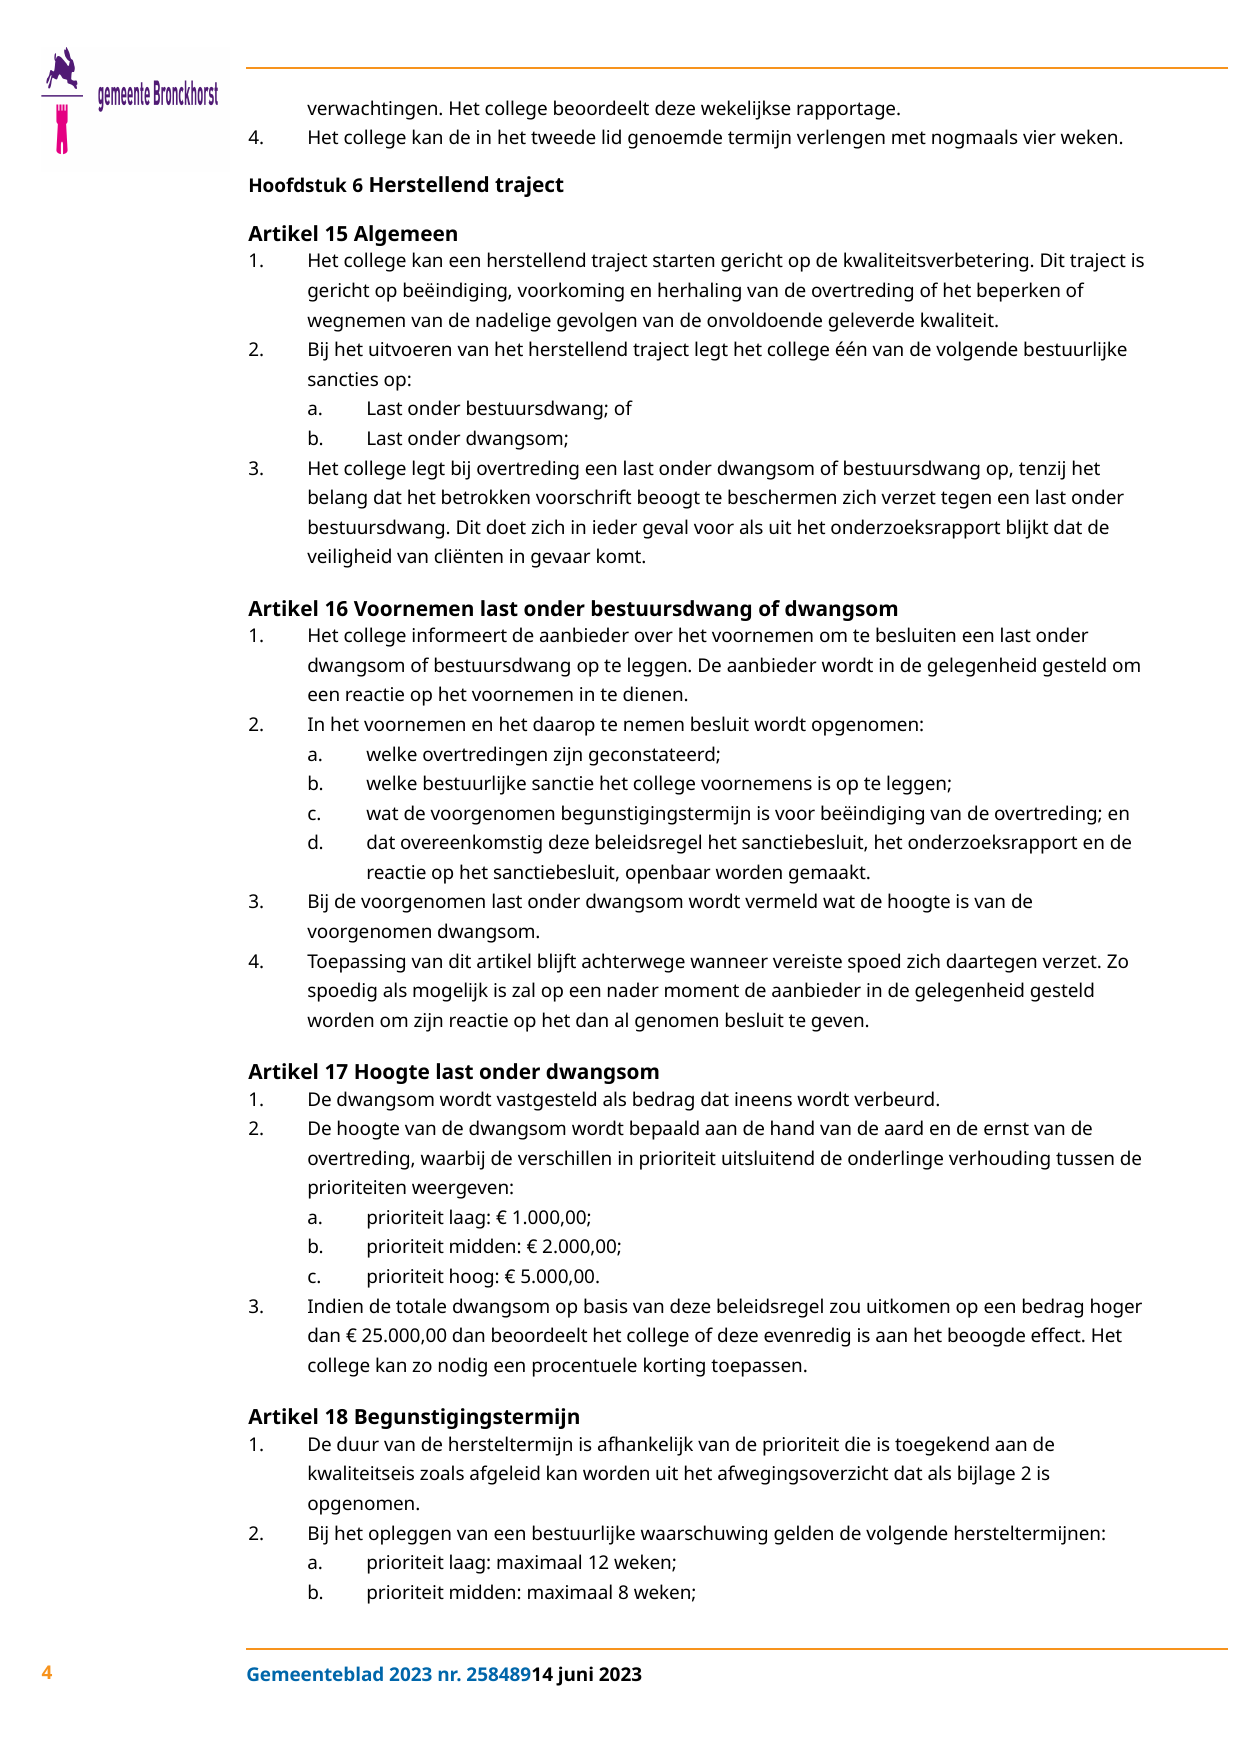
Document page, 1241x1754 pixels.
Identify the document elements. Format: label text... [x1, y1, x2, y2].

list prioriteit laag: € 1.000,00; [307, 1204, 1152, 1230]
list De duur van de hersteltermijn is afhankelijk van de prioriteit die is toegekend aan de kwaliteitseis zoals afgeleid kan worden uit het afwegingsoverzicht dat als bijlage 2 is opgenomen. [248, 1431, 1152, 1516]
list Bij het opleggen van een bestuurlijke waarschuwing gelden de volgende hersteltermijnen: [248, 1520, 1152, 1545]
list welke overtredingen zijn geconstateerd; [307, 741, 1152, 766]
list De hoogte van de dwangsom wordt bepaald aan de hand van de aard en de ernst van de overtreding, waarbij de verschillen in prioriteit uitsluitend de onderlinge verhouding tussen de prioriteiten weergeven: [248, 1115, 1152, 1200]
list Toepassing van dit artikel blijft achterwege wanneer vereiste spoed zich daartegen verzet. Zo spoedig als mogelijk is zal op een nader moment de aanbieder in de gelegenheid gesteld worden om zijn reactie op het dan al genomen besluit te geven. [248, 948, 1152, 1033]
list prioriteit hoog: € 5.000,00. [307, 1263, 1152, 1289]
list Indien de totale dwangsom op basis van deze beleidsregel zou uitkomen op een bedrag hoger dan € 25.000,00 dan beoordeelt het college of deze evenredig is aan het beoogde effect. Het college kan zo nodig een procentuele korting toepassen. [248, 1293, 1152, 1378]
text Artikel 16 Voornemen last onder bestuursdwang of dwangsom [248, 594, 1152, 622]
text Artikel 17 Hoogte last onder dwangsom [248, 1057, 1152, 1086]
list Het college legt bij overtreding een last onder dwangsom of bestuursdwang op, tenzij het belang dat het betrokken voorschrift beoogt te beschermen zich verzet tegen een last onder bestuursdwang. Dit doet zich in ieder geval voor als uit het onderzoeksrapport blijkt dat de veiligheid van cliënten in gevaar komt. [248, 455, 1152, 569]
list verwachtingen. Het college beoordeelt deze wekelijkse rapportage. [248, 95, 1152, 121]
list prioriteit midden: maximaal 8 weken; [307, 1579, 1152, 1604]
list De dwangsom wordt vastgesteld als bedrag dat ineens wordt verbeurd. [248, 1086, 1152, 1112]
picture [41, 47, 231, 172]
list Het college informeert de aanbieder over het voornemen om te besluiten een last onder dwangsom of bestuursdwang op te leggen. De aanbieder wordt in de gelegenheid gesteld om een reactie op het voornemen in te dienen. [248, 622, 1152, 707]
list Last onder bestuursdwang; of [307, 396, 1152, 421]
text Hoofdstuk 6 Herstellend traject [248, 170, 1152, 198]
text Artikel 18 Begunstigingstermijn [248, 1402, 1152, 1431]
list Bij het uitvoeren van het herstellend traject legt het college één van de volgende bestuurlijke sancties op: [248, 336, 1152, 392]
list Bij de voorgenomen last onder dwangsom wordt vermeld wat de hoogte is van de voorgenomen dwangsom. [248, 889, 1152, 944]
list Last onder dwangsom; [307, 425, 1152, 451]
text Artikel 15 Algemeen [248, 219, 1152, 248]
list prioriteit laag: maximaal 12 weken; [307, 1549, 1152, 1575]
list dat overeenkomstig deze beleidsregel het sanctiebesluit, het onderzoeksrapport en de reactie op het sanctiebesluit, openbaar worden gemaakt. [307, 829, 1152, 885]
list wat de voorgenomen begunstigingstermijn is voor beëindiging van de overtreding; en [307, 800, 1152, 826]
list Het college kan een herstellend traject starten gericht op de kwaliteitsverbetering. Dit traject is gericht op beëindiging, voorkoming en herhaling van de overtreding of het beperken of wegnemen van de nadelige gevolgen van de onvoldoende geleverde kwaliteit. [248, 248, 1152, 333]
list prioriteit midden: € 2.000,00; [307, 1234, 1152, 1259]
list In het voornemen en het daarop te nemen besluit wordt opgenomen: [248, 711, 1152, 737]
list Het college kan de in het tweede lid genoemde termijn verlengen met nogmaals vier weken. [248, 124, 1152, 150]
list welke bestuurlijke sanctie het college voornemens is op te leggen; [307, 770, 1152, 796]
